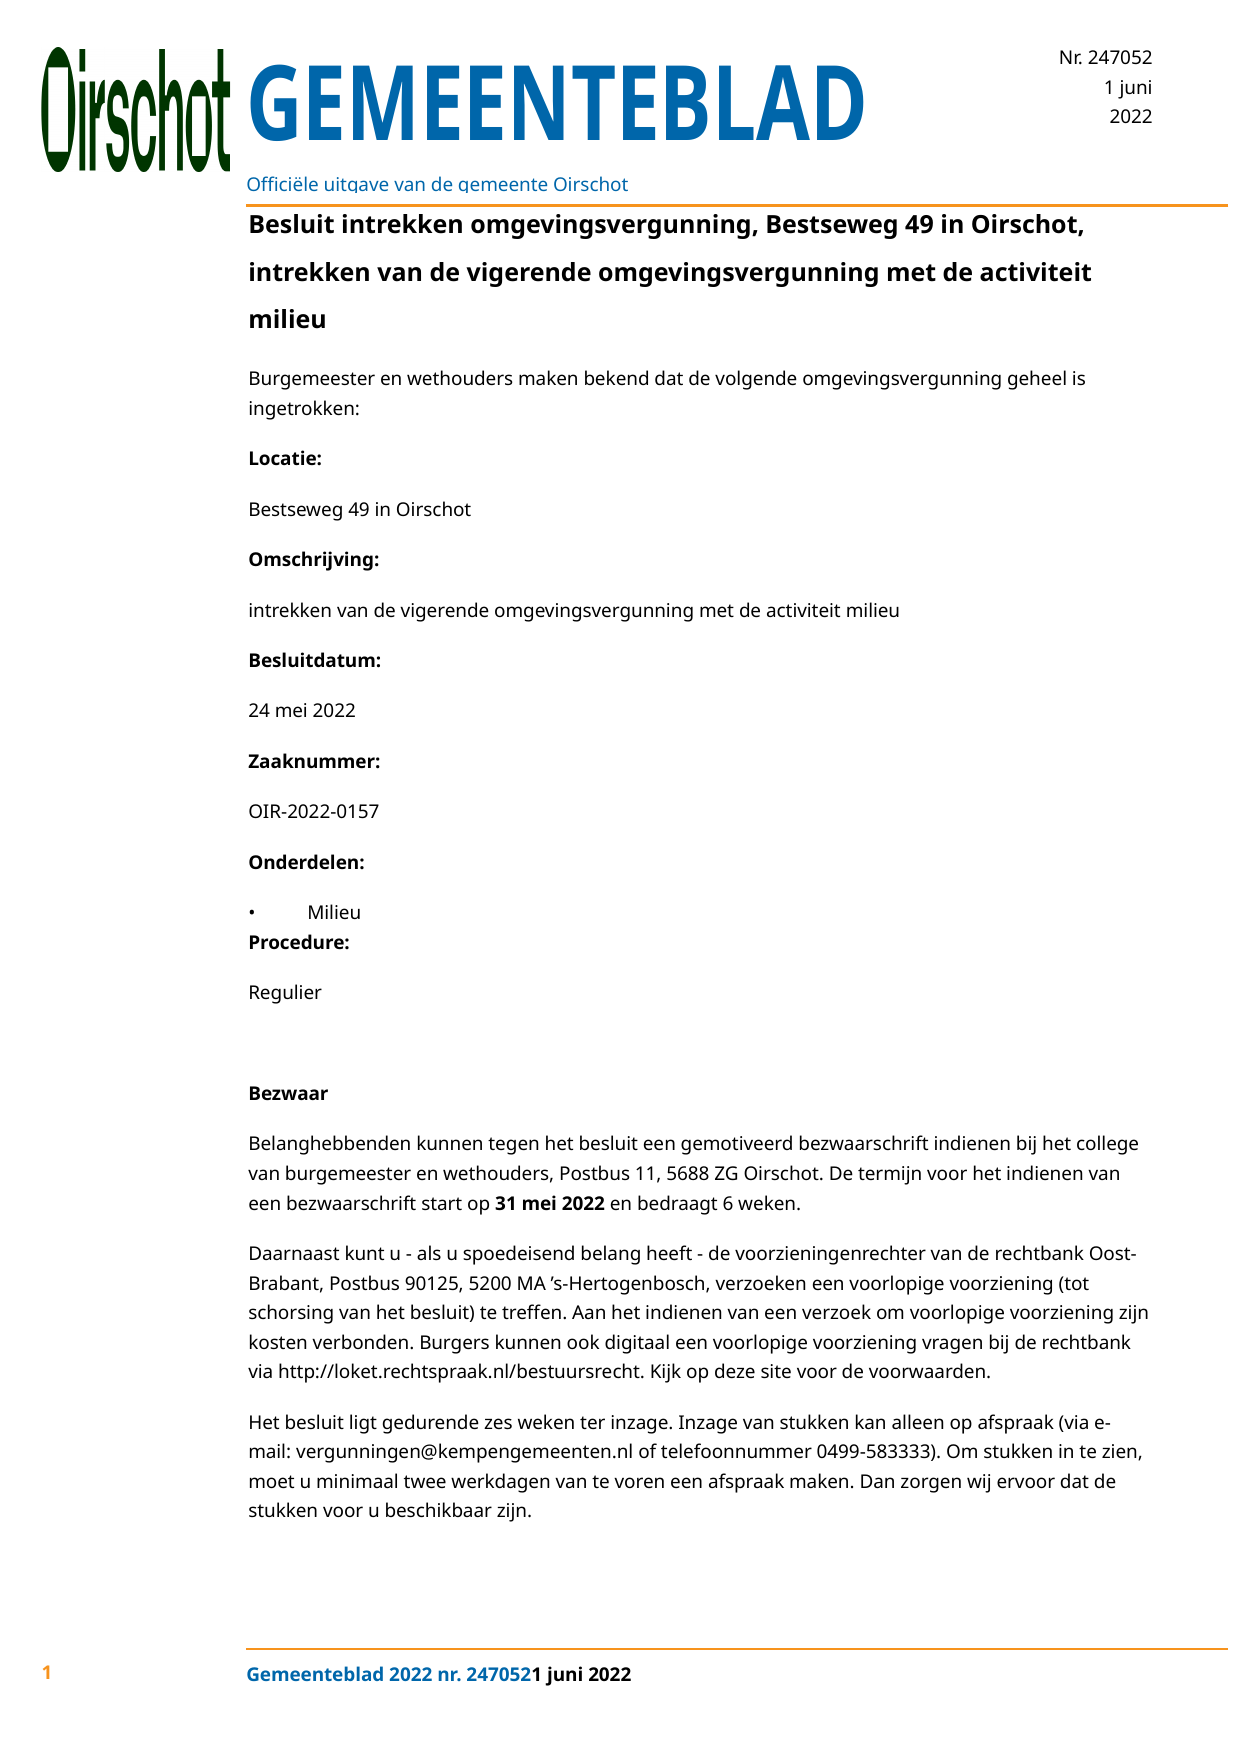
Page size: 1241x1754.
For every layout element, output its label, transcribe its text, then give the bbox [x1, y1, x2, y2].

text Daarnaast kunt u - als u spoedeisend belang heeft - de voorzieningenrechter van de rechtbank Oost-Brabant, Postbus 90125, 5200 MA ’s-Hertogenbosch, verzoeken een voorlopige voorziening (tot schorsing van het besluit) te treffen. Aan het indienen van een verzoek om voorlopige voorziening zijn kosten verbonden. Burgers kunnen ook digitaal een voorlopige voorziening vragen bij de rechtbank via http://loket.rechtspraak.nl/bestuursrecht. Kijk op deze site voor de voorwaarden. [248, 1240, 1152, 1384]
text Zaaknummer: [248, 748, 1152, 774]
text Burgemeester en wethouders maken bekend dat de volgende omgevingsvergunning geheel is ingetrokken: [248, 366, 1152, 421]
text Het besluit ligt gedurende zes weken ter inzage. Inzage van stukken kan alleen op afspraak (via e-mail: vergunningen@kempengemeenten.nl of telefoonnummer 0499-583333). Om stukken in te zien, moet u minimaal twee werkdagen van te voren een afspraak maken. Dan zorgen wij ervoor dat de stukken voor u beschikbaar zijn. [248, 1409, 1152, 1523]
text Omschrijving: [248, 546, 1152, 572]
text Regulier [248, 979, 1152, 1005]
text Onderdelen: [248, 849, 1152, 874]
text 24 mei 2022 [248, 698, 1152, 723]
text Bestseweg 49 in Oirschot [248, 496, 1152, 522]
text intrekken van de vigerende omgevingsvergunning met de activiteit milieu [248, 597, 1152, 622]
list Milieu [248, 899, 1152, 925]
text Procedure: [248, 929, 1152, 954]
text OIR-2022-0157 [248, 798, 1152, 824]
text Belanghebbenden kunnen tegen het besluit een gemotiveerd bezwaarschrift indienen bij het college van burgemeester en wethouders, Postbus 11, 5688 ZG Oirschot. De termijn voor het indienen van een bezwaarschrift start op 31 mei 2022 en bedraagt 6 weken. [248, 1131, 1152, 1215]
text Besluit intrekken omgevingsvergunning, Bestseweg 49 in Oirschot, intrekken van de vigerende omgevingsvergunning met de activiteit milieu [248, 207, 1152, 336]
picture [41, 47, 231, 172]
text Locatie: [248, 446, 1152, 471]
text Besluitdatum: [248, 647, 1152, 673]
text Bezwaar [248, 1080, 1152, 1106]
